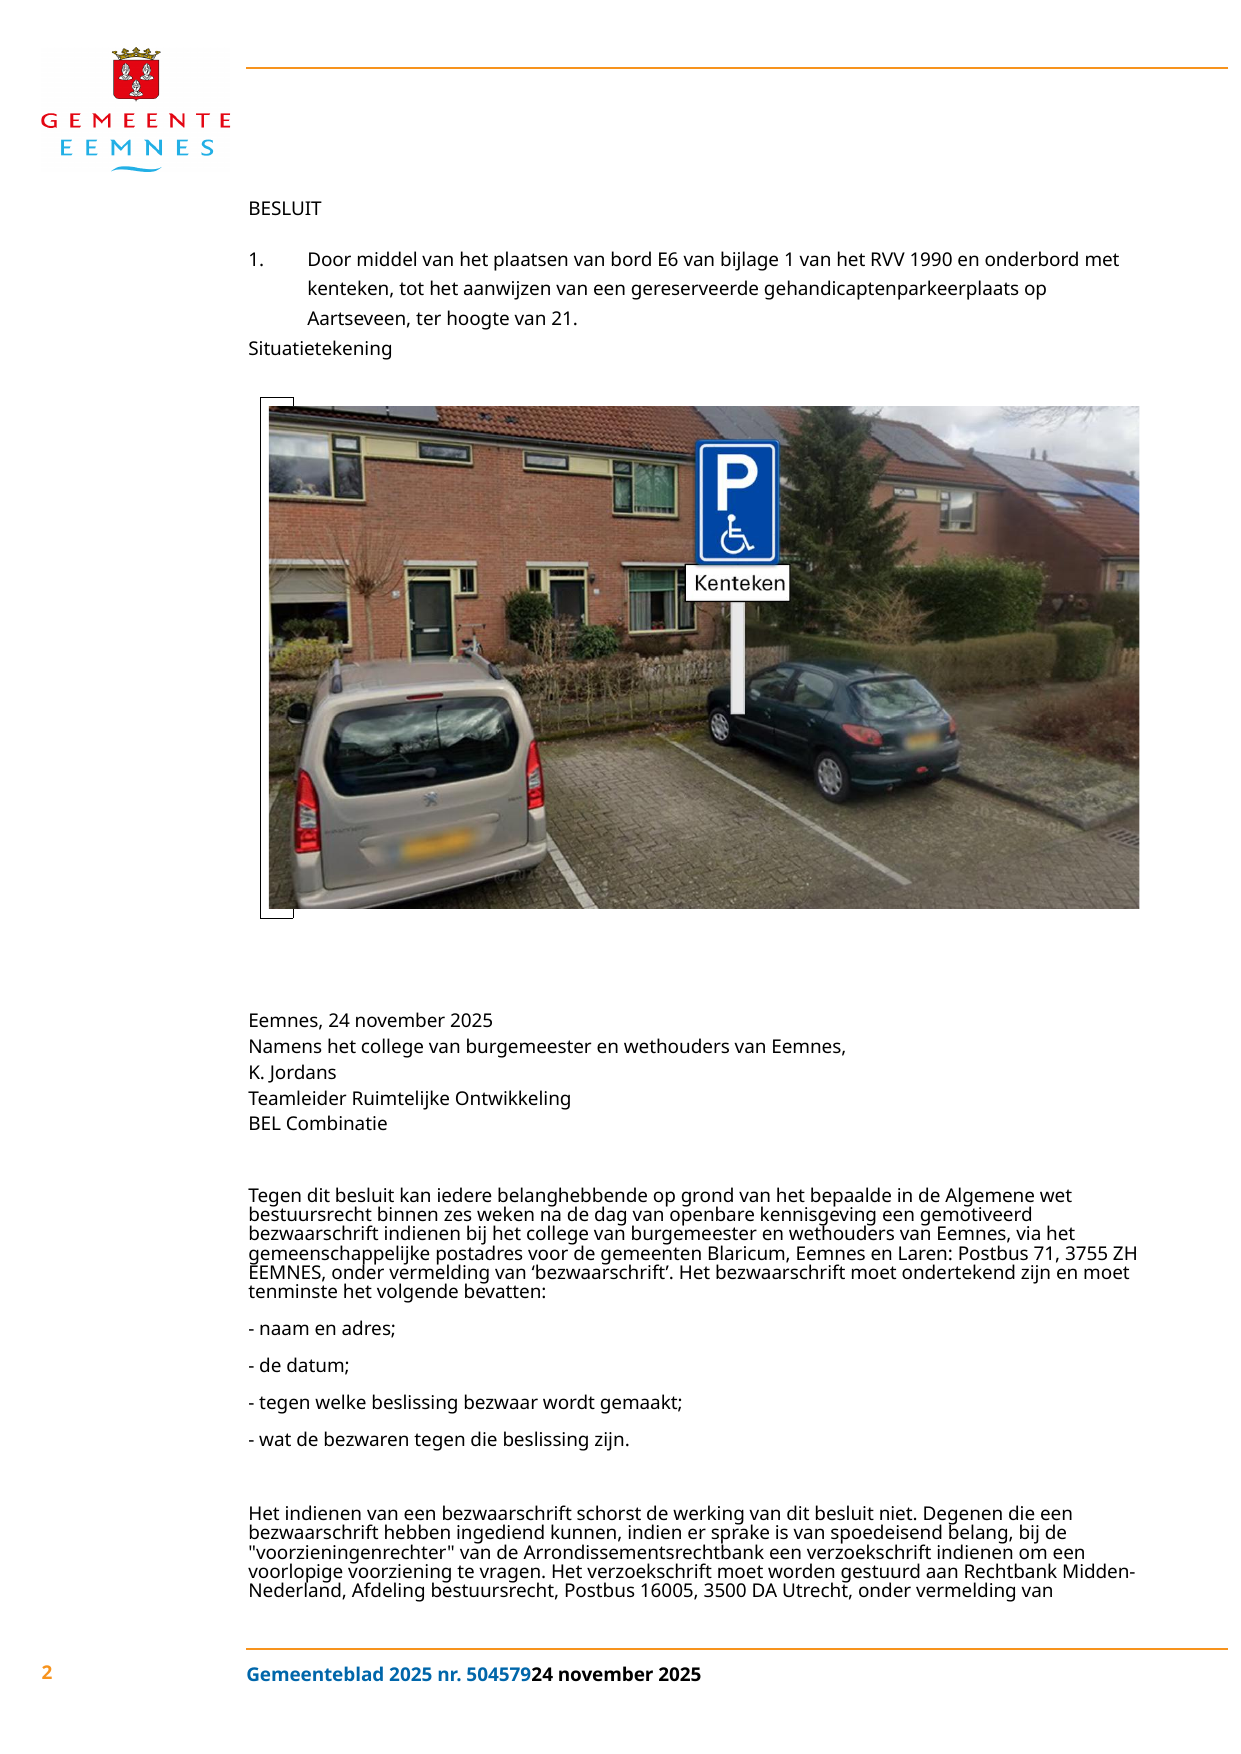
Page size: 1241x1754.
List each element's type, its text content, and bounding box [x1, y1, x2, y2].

text Eemnes, 24 november 2025 [248, 1008, 1152, 1033]
text - tegen welke beslissing bezwaar wordt gemaakt; [248, 1394, 1152, 1413]
text Namens het college van burgemeester en wethouders van Eemnes, [248, 1033, 1152, 1059]
list Door middel van het plaatsen van bord E6 van bijlage 1 van het RVV 1990 en onderbord met kenteken, tot het aanwijzen van een gereserveerde gehandicaptenparkeerplaats op Aartseveen, ter hoogte van 21. [248, 246, 1152, 331]
text - wat de bezwaren tegen die beslissing zijn. [248, 1431, 1152, 1450]
text Het indienen van een bezwaarschrift schorst de werking van dit besluit niet. Degenen die een bezwaarschrift hebben ingediend kunnen, indien er sprake is van spoedeisend belang, bij de "voorzieningenrechter" van de Arrondissementsrechtbank een verzoekschrift indienen om een voorlopige voorziening te vragen. Het verzoekschrift moet worden gestuurd aan Rechtbank Midden-Nederland, Afdeling bestuursrecht, Postbus 16005, 3500 DA Utrecht, onder vermelding van [248, 1505, 1152, 1601]
text Teamleider Ruimtelijke Ontwikkeling [248, 1085, 1152, 1111]
text K. Jordans [248, 1059, 1152, 1085]
text BESLUIT [248, 196, 1152, 221]
text - de datum; [248, 1357, 1152, 1376]
text BEL Combinatie [248, 1111, 1152, 1136]
picture [268, 406, 1140, 909]
text - naam en adres; [248, 1320, 1152, 1339]
picture [41, 47, 231, 172]
text Tegen dit besluit kan iedere belanghebbende op grond van het bepaalde in de Algemene wet bestuursrecht binnen zes weken na de dag van openbare kennisgeving een gemotiveerd bezwaarschrift indienen bij het college van burgemeester en wethouders van Eemnes, via het gemeenschappelijke postadres voor de gemeenten Blaricum, Eemnes en Laren: Postbus 71, 3755 ZH EEMNES, onder vermelding van ‘bezwaarschrift’. Het bezwaarschrift moet ondertekend zijn en moet tenminste het volgende bevatten: [248, 1187, 1152, 1302]
text Situatietekening [248, 335, 1152, 361]
